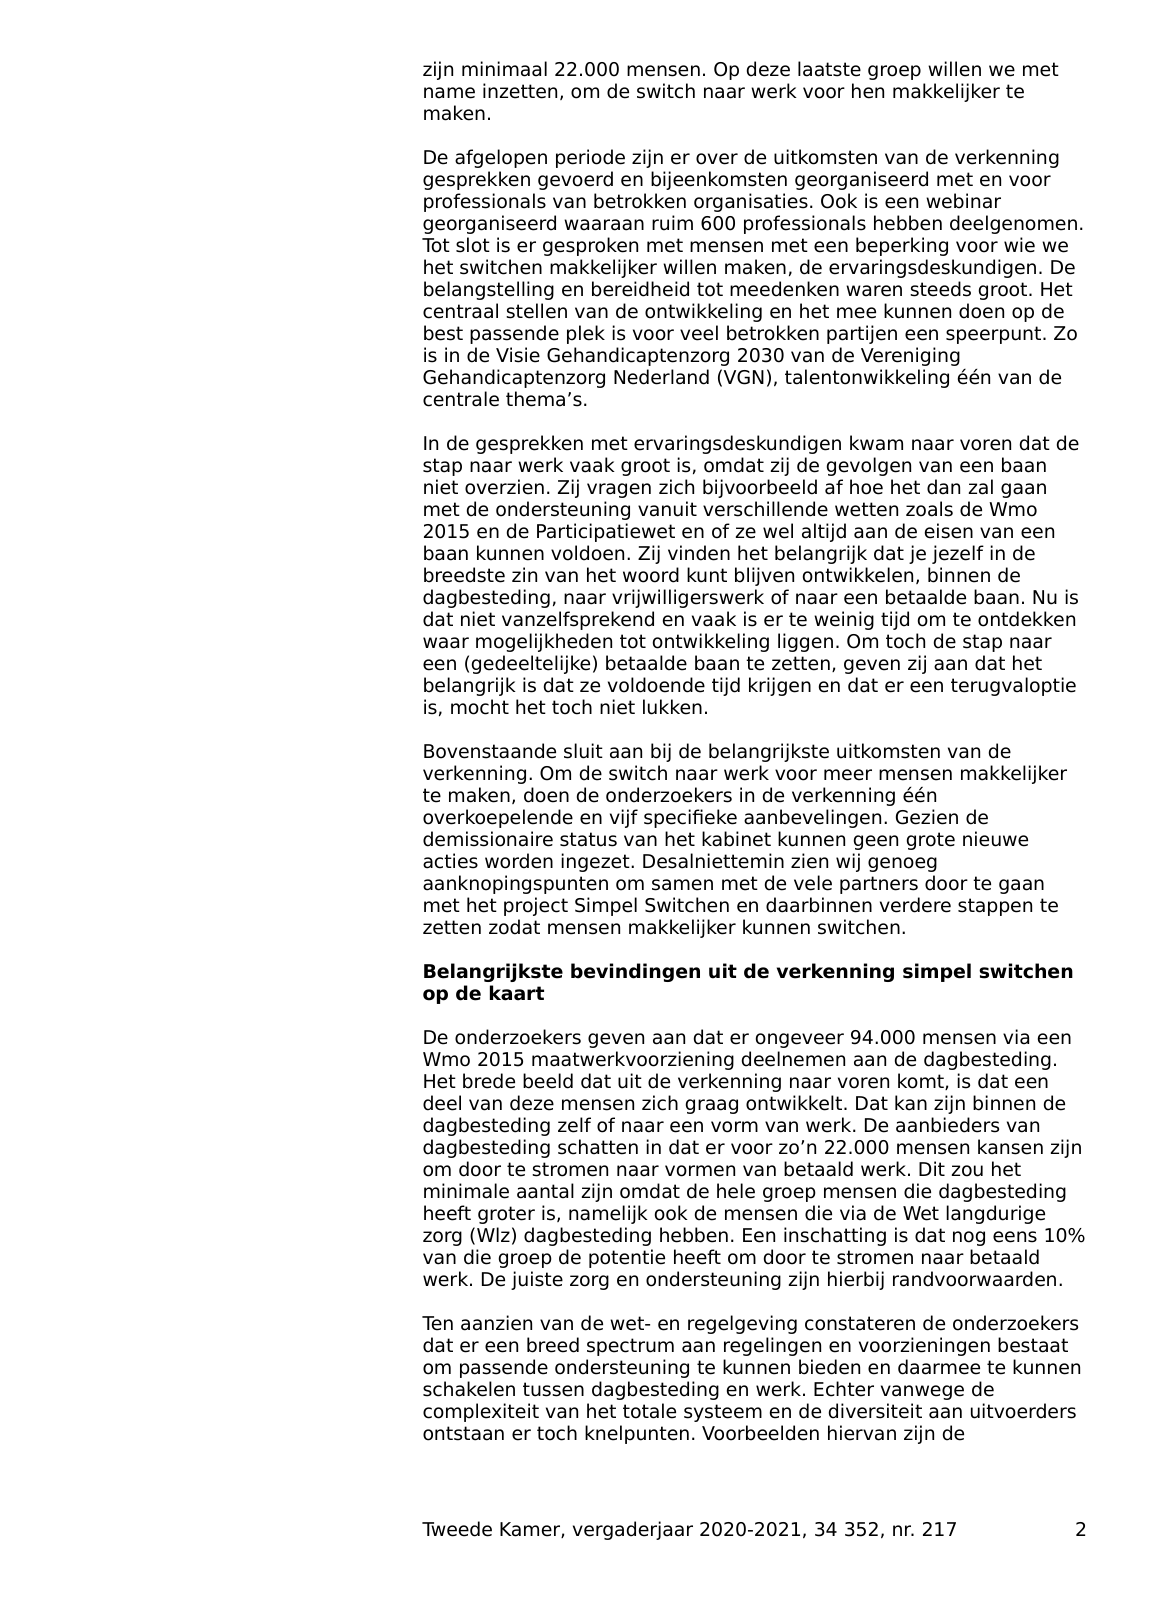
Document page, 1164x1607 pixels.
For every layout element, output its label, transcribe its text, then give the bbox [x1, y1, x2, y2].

text Bovenstaande sluit aan bij de belangrijkste uitkomsten van de verkenning. Om de switch naar werk voor meer mensen makkelijker te maken, doen de onderzoekers in de verkenning één overkoepelende en vijf specifieke aanbevelingen. Gezien de demissionaire status van het kabinet kunnen geen grote nieuwe acties worden ingezet. Desalniettemin zien wij genoeg aanknopingspunten om samen met de vele partners door te gaan met het project Simpel Switchen en daarbinnen verdere stappen te zetten zodat mensen makkelijker kunnen switchen. [422, 741, 1087, 939]
text Ten aanzien van de wet- en regelgeving constateren de onderzoekers dat er een breed spectrum aan regelingen en voorzieningen bestaat om passende ondersteuning te kunnen bieden en daarmee te kunnen schakelen tussen dagbesteding en werk. Echter vanwege de complexiteit van het totale systeem en de diversiteit aan uitvoerders ontstaan er toch knelpunten. Voorbeelden hiervan zijn de [422, 1313, 1087, 1445]
text In de gesprekken met ervaringsdeskundigen kwam naar voren dat de stap naar werk vaak groot is, omdat zij de gevolgen van een baan niet overzien. Zij vragen zich bijvoorbeeld af hoe het dan zal gaan met de ondersteuning vanuit verschillende wetten zoals de Wmo 2015 en de Participatiewet en of ze wel altijd aan de eisen van een baan kunnen voldoen. Zij vinden het belangrijk dat je jezelf in de breedste zin van het woord kunt blijven ontwikkelen, binnen de dagbesteding, naar vrijwilligerswerk of naar een betaalde baan. Nu is dat niet vanzelfsprekend en vaak is er te weinig tijd om te ontdekken waar mogelijkheden tot ontwikkeling liggen. Om toch de stap naar een (gedeeltelijke) betaalde baan te zetten, geven zij aan dat het belangrijk is dat ze voldoende tijd krijgen en dat er een terugvaloptie is, mocht het toch niet lukken. [422, 433, 1087, 719]
text De afgelopen periode zijn er over de uitkomsten van de verkenning gesprekken gevoerd en bijeenkomsten georganiseerd met en voor professionals van betrokken organisaties. Ook is een webinar georganiseerd waaraan ruim 600 professionals hebben deelgenomen. Tot slot is er gesproken met mensen met een beperking voor wie we het switchen makkelijker willen maken, de ervaringsdeskundigen. De belangstelling en bereidheid tot meedenken waren steeds groot. Het centraal stellen van de ontwikkeling en het mee kunnen doen op de best passende plek is voor veel betrokken partijen een speerpunt. Zo is in de Visie Gehandicaptenzorg 2030 van de Vereniging Gehandicaptenzorg Nederland (VGN), talentonwikkeling één van de centrale thema’s. [422, 147, 1087, 411]
text De onderzoekers geven aan dat er ongeveer 94.000 mensen via een Wmo 2015 maatwerkvoorziening deelnemen aan de dagbesteding. Het brede beeld dat uit de verkenning naar voren komt, is dat een deel van deze mensen zich graag ontwikkelt. Dat kan zijn binnen de dagbesteding zelf of naar een vorm van werk. De aanbieders van dagbesteding schatten in dat er voor zo’n 22.000 mensen kansen zijn om door te stromen naar vormen van betaald werk. Dit zou het minimale aantal zijn omdat de hele groep mensen die dagbesteding heeft groter is, namelijk ook de mensen die via de Wet langdurige zorg (Wlz) dagbesteding hebben. Een inschatting is dat nog eens 10% van die groep de potentie heeft om door te stromen naar betaald werk. De juiste zorg en ondersteuning zijn hierbij randvoorwaarden. [422, 1027, 1087, 1291]
subtitle Belangrijkste bevindingen uit de verkenning simpel switchen op de kaart [422, 961, 1087, 1005]
text zijn minimaal 22.000 mensen. Op deze laatste groep willen we met name inzetten, om de switch naar werk voor hen makkelijker te maken. [422, 59, 1087, 125]
